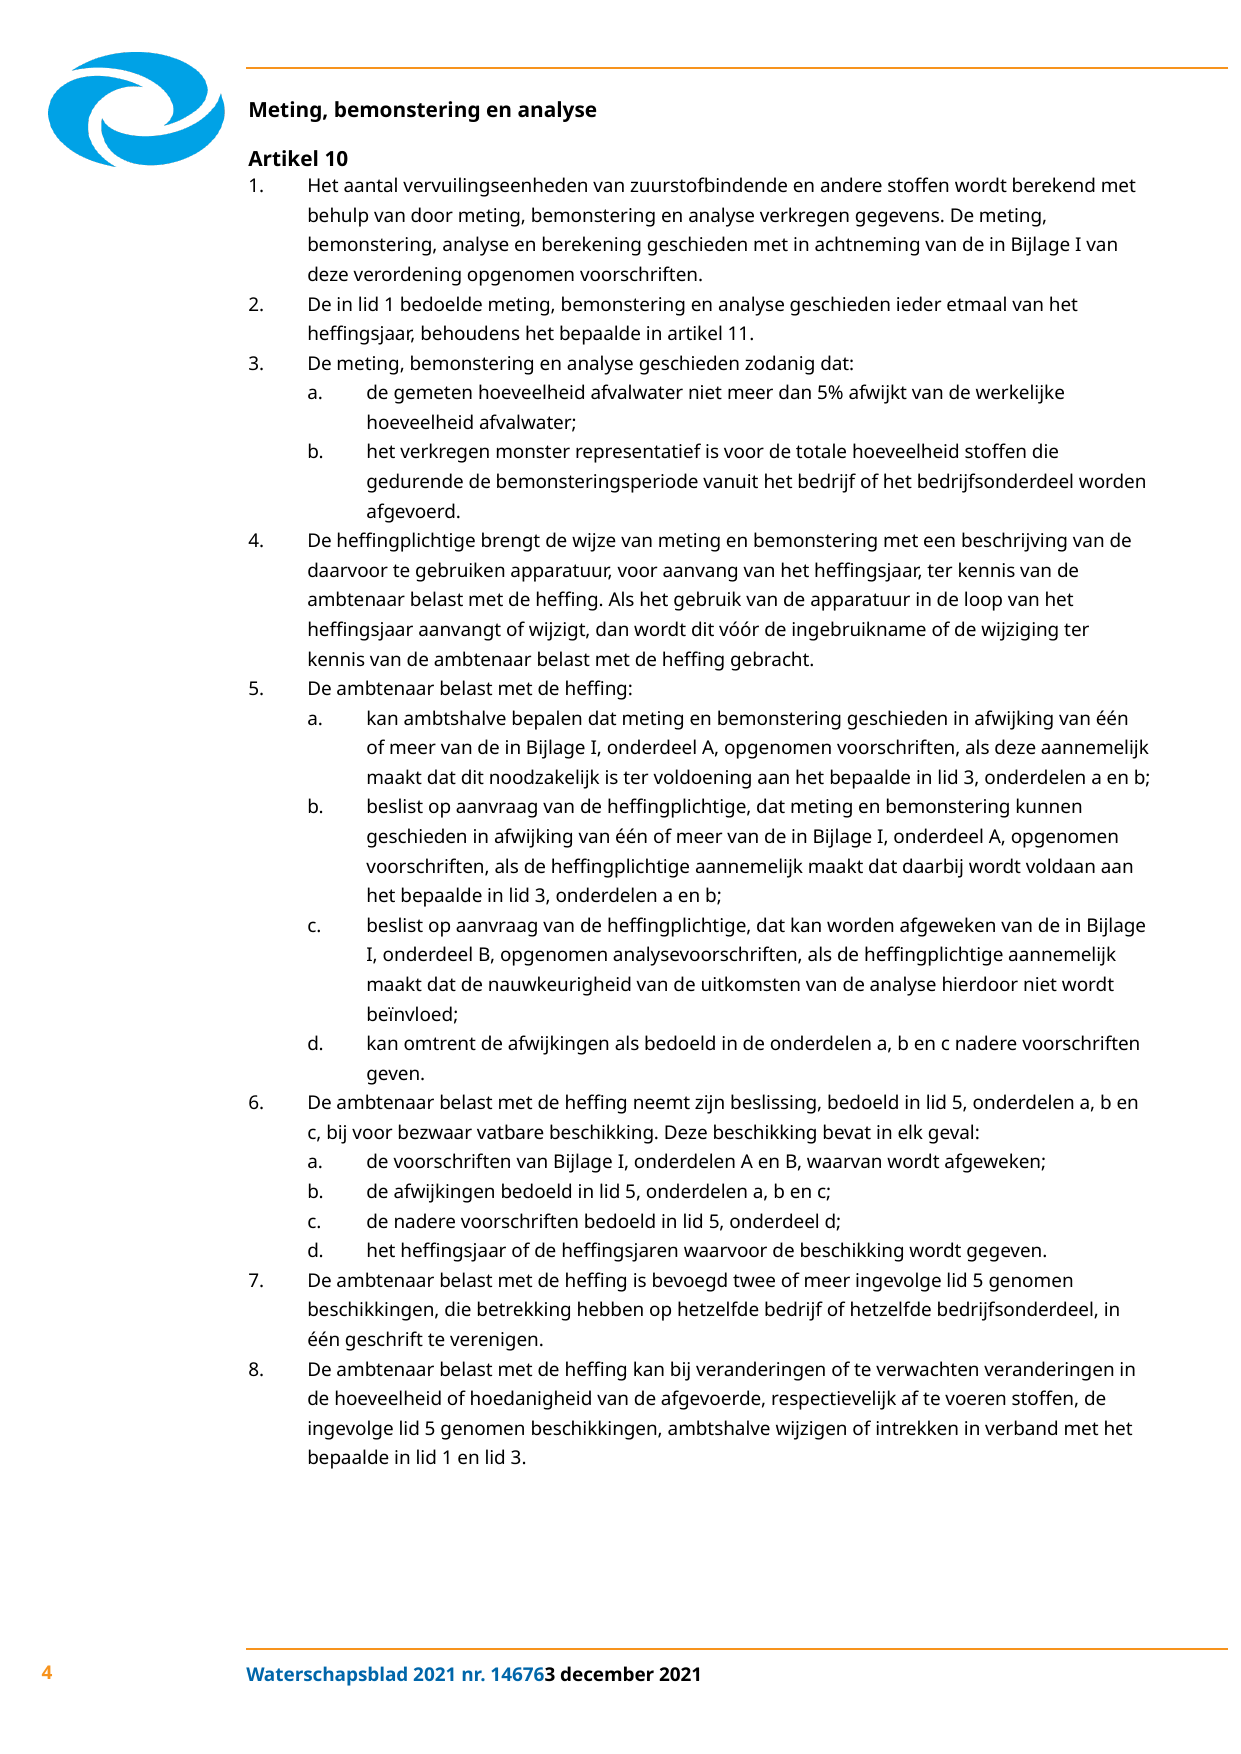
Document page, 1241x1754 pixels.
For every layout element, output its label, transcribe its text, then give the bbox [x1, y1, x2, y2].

list het heffingsjaar of de heffingsjaren waarvoor de beschikking wordt gegeven. [307, 1237, 1152, 1263]
list het verkregen monster representatief is voor de totale hoeveelheid stoffen die gedurende de bemonsteringsperiode vanuit het bedrijf of het bedrijfsonderdeel worden afgevoerd. [307, 439, 1152, 524]
list De heffingplichtige brengt de wijze van meting en bemonstering met een beschrijving van de daarvoor te gebruiken apparatuur, voor aanvang van het heffingsjaar, ter kennis van de ambtenaar belast met de heffing. Als het gebruik van de apparatuur in de loop van het heffingsjaar aanvangt of wijzigt, dan wordt dit vóór de ingebruikname of de wijziging ter kennis van de ambtenaar belast met de heffing gebracht. [248, 527, 1152, 672]
list De ambtenaar belast met de heffing: [248, 675, 1152, 701]
list De ambtenaar belast met de heffing kan bij veranderingen of te verwachten veranderingen in de hoeveelheid of hoedanigheid van de afgevoerde, respectievelijk af te voeren stoffen, de ingevolge lid 5 genomen beschikkingen, ambtshalve wijzigen of intrekken in verband met het bepaalde in lid 1 en lid 3. [248, 1356, 1152, 1470]
list beslist op aanvraag van de heffingplichtige, dat kan worden afgeweken van de in Bijlage I, onderdeel B, opgenomen analysevoorschriften, als de heffingplichtige aannemelijk maakt dat de nauwkeurigheid van de uitkomsten van de analyse hierdoor niet wordt beïnvloed; [307, 912, 1152, 1027]
list De ambtenaar belast met de heffing is bevoegd twee of meer ingevolge lid 5 genomen beschikkingen, die betrekking hebben op hetzelfde bedrijf of hetzelfde bedrijfsonderdeel, in één geschrift te verenigen. [248, 1267, 1152, 1352]
text Meting, bemonstering en analyse [248, 95, 1152, 123]
list de afwijkingen bedoeld in lid 5, onderdelen a, b en c; [307, 1178, 1152, 1204]
list de voorschriften van Bijlage I, onderdelen A en B, waarvan wordt afgeweken; [307, 1149, 1152, 1174]
text Artikel 10 [248, 144, 1152, 172]
list De meting, bemonstering en analyse geschieden zodanig dat: [248, 350, 1152, 376]
list De in lid 1 bedoelde meting, bemonstering en analyse geschieden ieder etmaal van het heffingsjaar, behoudens het bepaalde in artikel 11. [248, 291, 1152, 346]
list De ambtenaar belast met de heffing neemt zijn beslissing, bedoeld in lid 5, onderdelen a, b en c, bij voor bezwaar vatbare beschikking. Deze beschikking bevat in elk geval: [248, 1089, 1152, 1145]
list beslist op aanvraag van de heffingplichtige, dat meting en bemonstering kunnen geschieden in afwijking van één of meer van de in Bijlage I, onderdeel A, opgenomen voorschriften, als de heffingplichtige aannemelijk maakt dat daarbij wordt voldaan aan het bepaalde in lid 3, onderdelen a en b; [307, 794, 1152, 908]
list de nadere voorschriften bedoeld in lid 5, onderdeel d; [307, 1208, 1152, 1234]
list de gemeten hoeveelheid afvalwater niet meer dan 5% afwijkt van de werkelijke hoeveelheid afvalwater; [307, 379, 1152, 435]
list Het aantal vervuilingseenheden van zuurstofbindende en andere stoffen wordt berekend met behulp van door meting, bemonstering en analyse verkregen gegevens. De meting, bemonstering, analyse en berekening geschieden met in achtneming van de in Bijlage I van deze verordening opgenomen voorschriften. [248, 172, 1152, 287]
list kan ambtshalve bepalen dat meting en bemonstering geschieden in afwijking van één of meer van de in Bijlage I, onderdeel A, opgenomen voorschriften, als deze aannemelijk maakt dat dit noodzakelijk is ter voldoening aan het bepaalde in lid 3, onderdelen a en b; [307, 705, 1152, 790]
picture [41, 47, 231, 172]
list kan omtrent de afwijkingen als bedoeld in de onderdelen a, b en c nadere voorschriften geven. [307, 1030, 1152, 1086]
